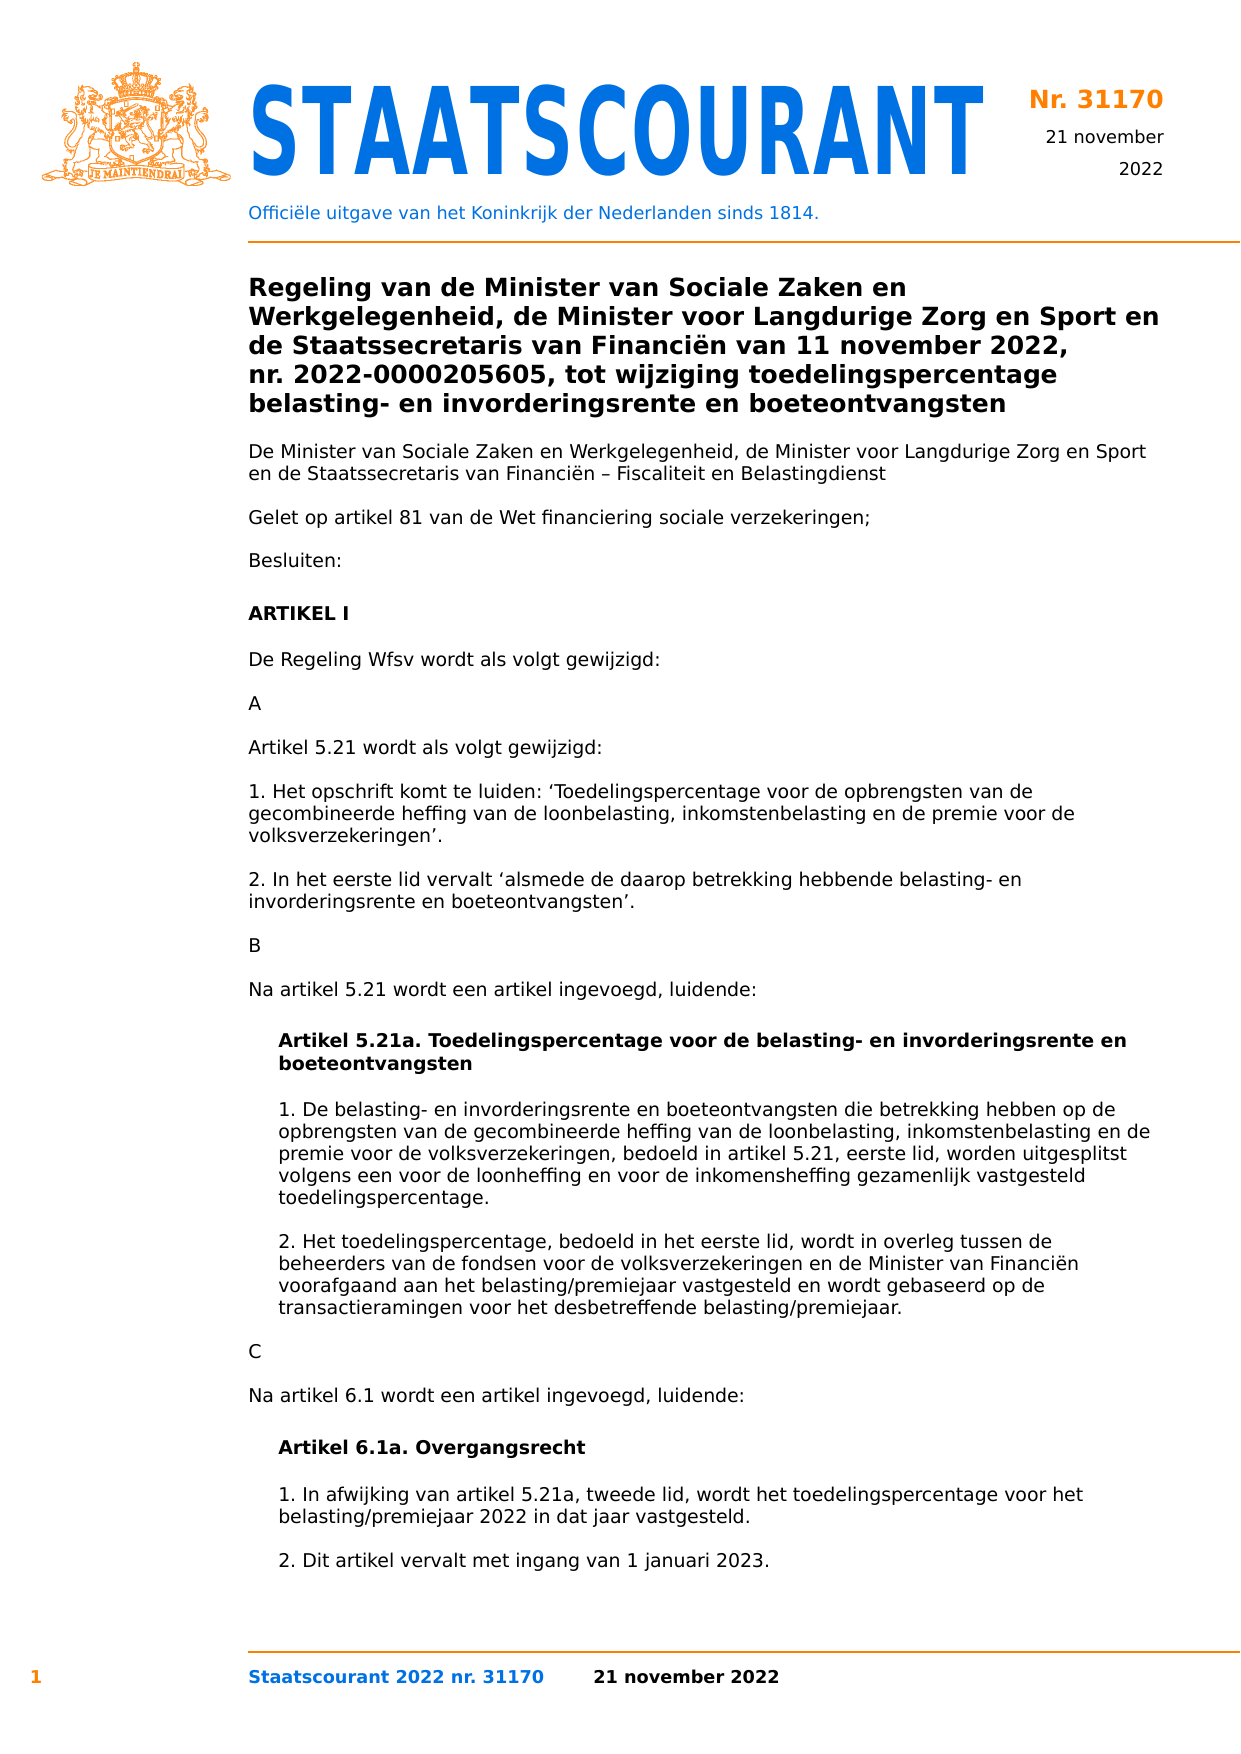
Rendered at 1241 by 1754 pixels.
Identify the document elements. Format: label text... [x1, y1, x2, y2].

text Gelet op artikel 81 van de Wet financiering sociale verzekeringen; [248, 507, 1163, 528]
table_header [25, 62, 248, 241]
table_cell 21 november [998, 121, 1240, 153]
text De Regeling Wfsv wordt als volgt gewijzigd: [248, 649, 1163, 671]
text 1. Het opschrift komt te luiden: ‘Toedelingspercentage voor de opbrengsten van de gecombineerde heffing van de loonbelasting, inkomstenbelasting en de premie voor de volksverzekeringen’. [248, 781, 1163, 847]
text Artikel 5.21 wordt als volgt gewijzigd: [248, 737, 1163, 759]
text 2. Dit artikel vervalt met ingang van 1 januari 2023. [278, 1549, 1163, 1572]
table_cell 2022 [998, 153, 1240, 203]
text Besluiten: [248, 550, 1163, 572]
text A [248, 693, 1163, 715]
table_header Nr. 31170 [998, 62, 1240, 121]
subtitle Regeling van de Minister van Sociale Zaken en Werkgelegenheid, de Minister voor Langdurige Zorg en Sport en de Staatssecretaris van Financiën van 11 november 2022, nr. 2022-0000205605, tot wijziging toedelingspercentage belasting- en invorderingsrente en boeteontvangsten [248, 273, 1163, 419]
text 1. De belasting- en invorderingsrente en boeteontvangsten die betrekking hebben op de opbrengsten van de gecombineerde heffing van de loonbelasting, inkomstenbelasting en de premie voor de volksverzekeringen, bedoeld in artikel 5.21, eerste lid, worden uitgesplitst volgens een voor de loonheffing en voor de inkomensheffing gezamenlijk vastgesteld toedelingspercentage. [278, 1099, 1163, 1209]
text Na artikel 6.1 wordt een artikel ingevoegd, luidende: [248, 1385, 1163, 1407]
subtitle ARTIKEL I [248, 602, 1163, 624]
text B [248, 934, 1163, 957]
subtitle Artikel 6.1a. Overgangsrecht [278, 1437, 1163, 1459]
subtitle Artikel 5.21a. Toedelingspercentage voor de belasting- en invorderingsrente en boeteontvangsten [278, 1030, 1163, 1074]
table_cell Officiële uitgave van het Koninkrijk der Nederlanden sinds 1814. [248, 203, 1240, 241]
text Na artikel 5.21 wordt een artikel ingevoegd, luidende: [248, 978, 1163, 1000]
table_header STAATSCOURANT [248, 62, 998, 203]
text C [248, 1341, 1163, 1363]
picture [41, 62, 231, 186]
text 2. Het toedelingspercentage, bedoeld in het eerste lid, wordt in overleg tussen de beheerders van de fondsen voor de volksverzekeringen en de Minister van Financiën voorafgaand aan het belasting/premiejaar vastgesteld en wordt gebaseerd op de transactieramingen voor het desbetreffende belasting/premiejaar. [278, 1231, 1163, 1319]
text De Minister van Sociale Zaken en Werkgelegenheid, de Minister voor Langdurige Zorg en Sport en de Staatssecretaris van Financiën – Fiscaliteit en Belastingdienst [248, 441, 1163, 485]
text 2. In het eerste lid vervalt ‘alsmede de daarop betrekking hebbende belasting- en invorderingsrente en boeteontvangsten’. [248, 869, 1163, 913]
text 1. In afwijking van artikel 5.21a, tweede lid, wordt het toedelingspercentage voor het belasting/premiejaar 2022 in dat jaar vastgesteld. [278, 1484, 1163, 1528]
